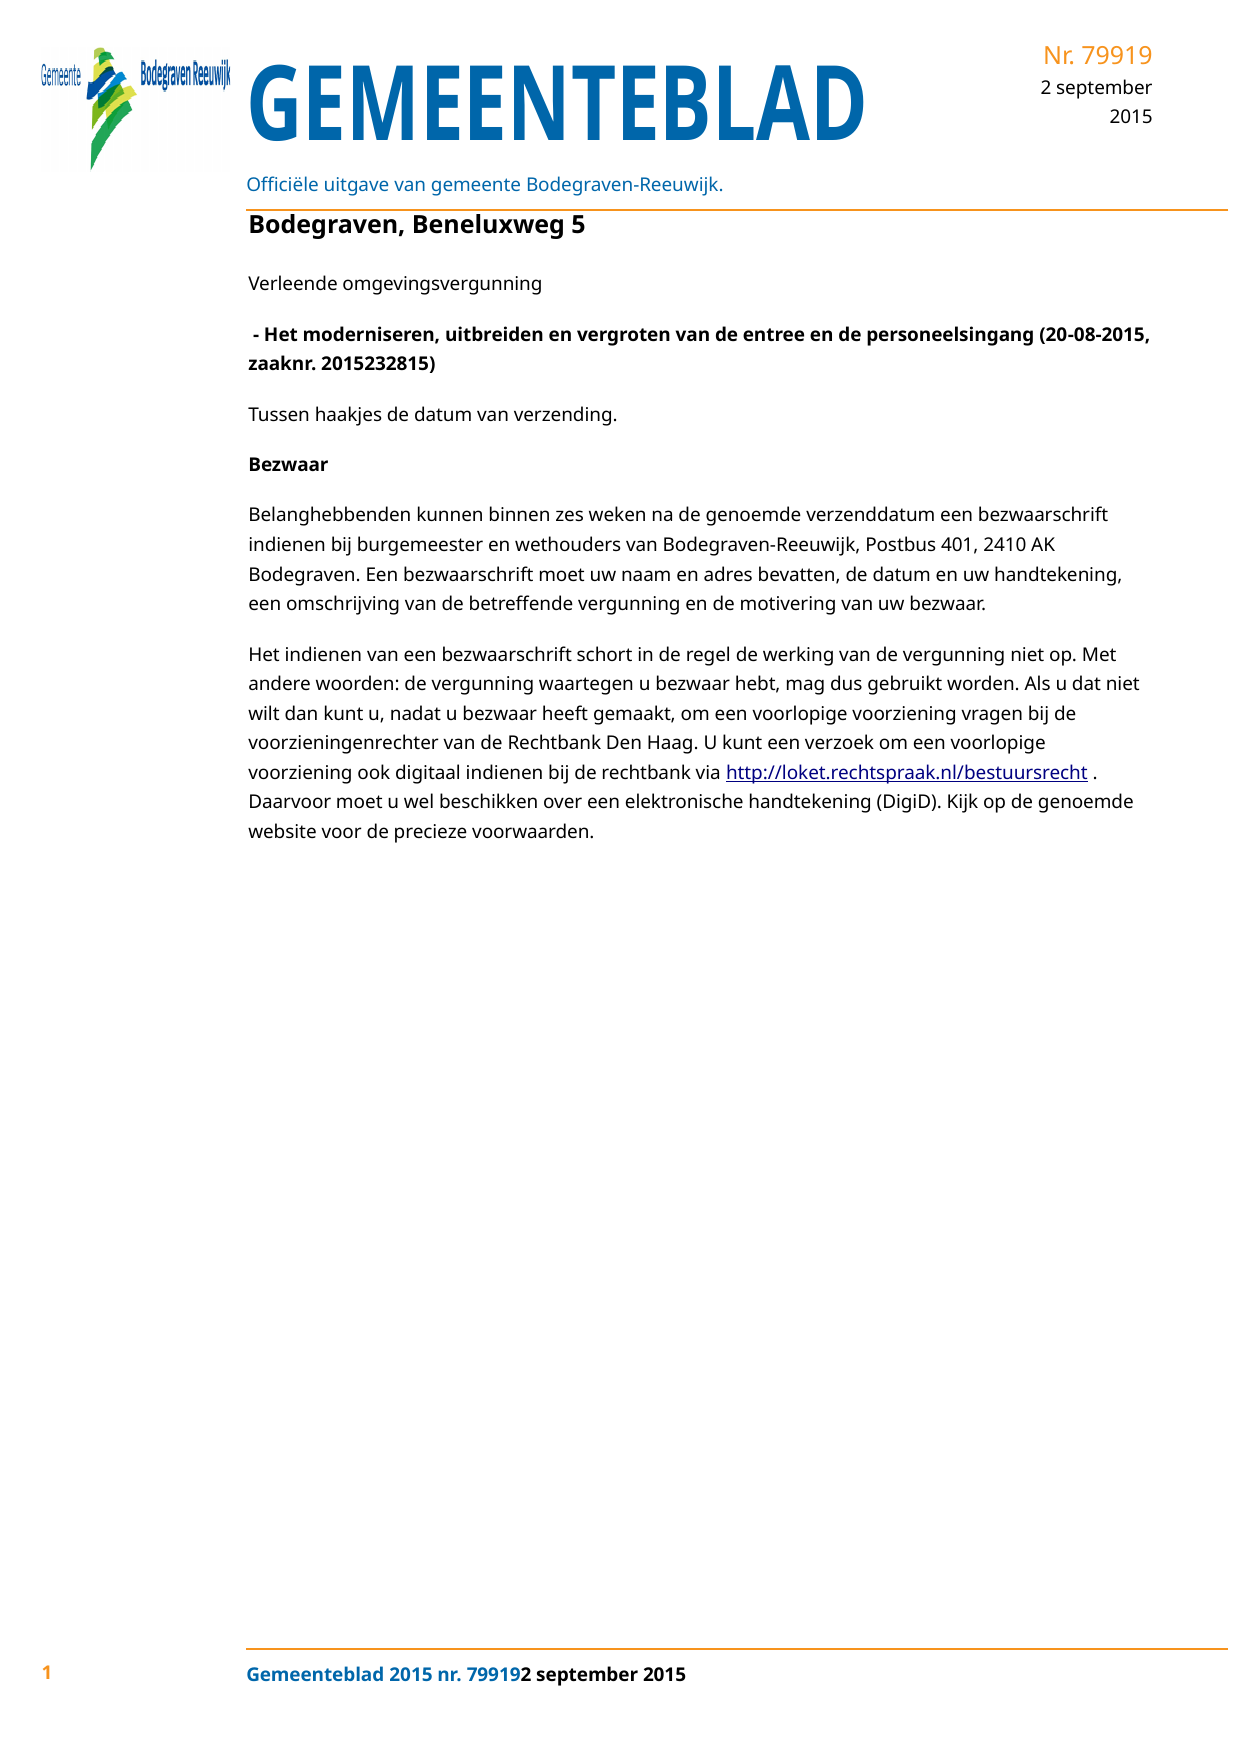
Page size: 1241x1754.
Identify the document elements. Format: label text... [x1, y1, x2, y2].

text Het indienen van een bezwaarschrift schort in de regel de werking van de vergunning niet op. Met andere woorden: de vergunning waartegen u bezwaar hebt, mag dus gebruikt worden. Als u dat niet wilt dan kunt u, nadat u bezwaar heeft gemaakt, om een voorlopige voorziening vragen bij de voorzieningenrechter van de Rechtbank Den Haag. U kunt een verzoek om een voorlopige voorziening ook digitaal indienen bij de rechtbank via http://loket.rechtspraak.nl/bestuursrecht . Daarvoor moet u wel beschikken over een elektronische handtekening (DigiD). Kijk op de genoemde website voor de precieze voorwaarden. [248, 641, 1152, 844]
text Verleende omgevingsvergunning [248, 270, 1152, 296]
text Tussen haakjes de datum van verzending. [248, 401, 1152, 426]
picture [41, 47, 231, 172]
text - Het moderniseren, uitbreiden en vergroten van de entree en de personeelsingang (20‑08‑2015, zaaknr. 2015232815) [248, 321, 1152, 376]
text Bezwaar [248, 451, 1152, 477]
text Bodegraven, Beneluxweg 5 [248, 211, 1152, 241]
text Belanghebbenden kunnen binnen zes weken na de genoemde verzenddatum een bezwaarschrift indienen bij burgemeester en wethouders van Bodegraven-Reeuwijk, Postbus 401, 2410 AK Bodegraven. Een bezwaarschrift moet uw naam en adres bevatten, de datum en uw handtekening, een omschrijving van de betreffende vergunning en de motivering van uw bezwaar. [248, 502, 1152, 616]
